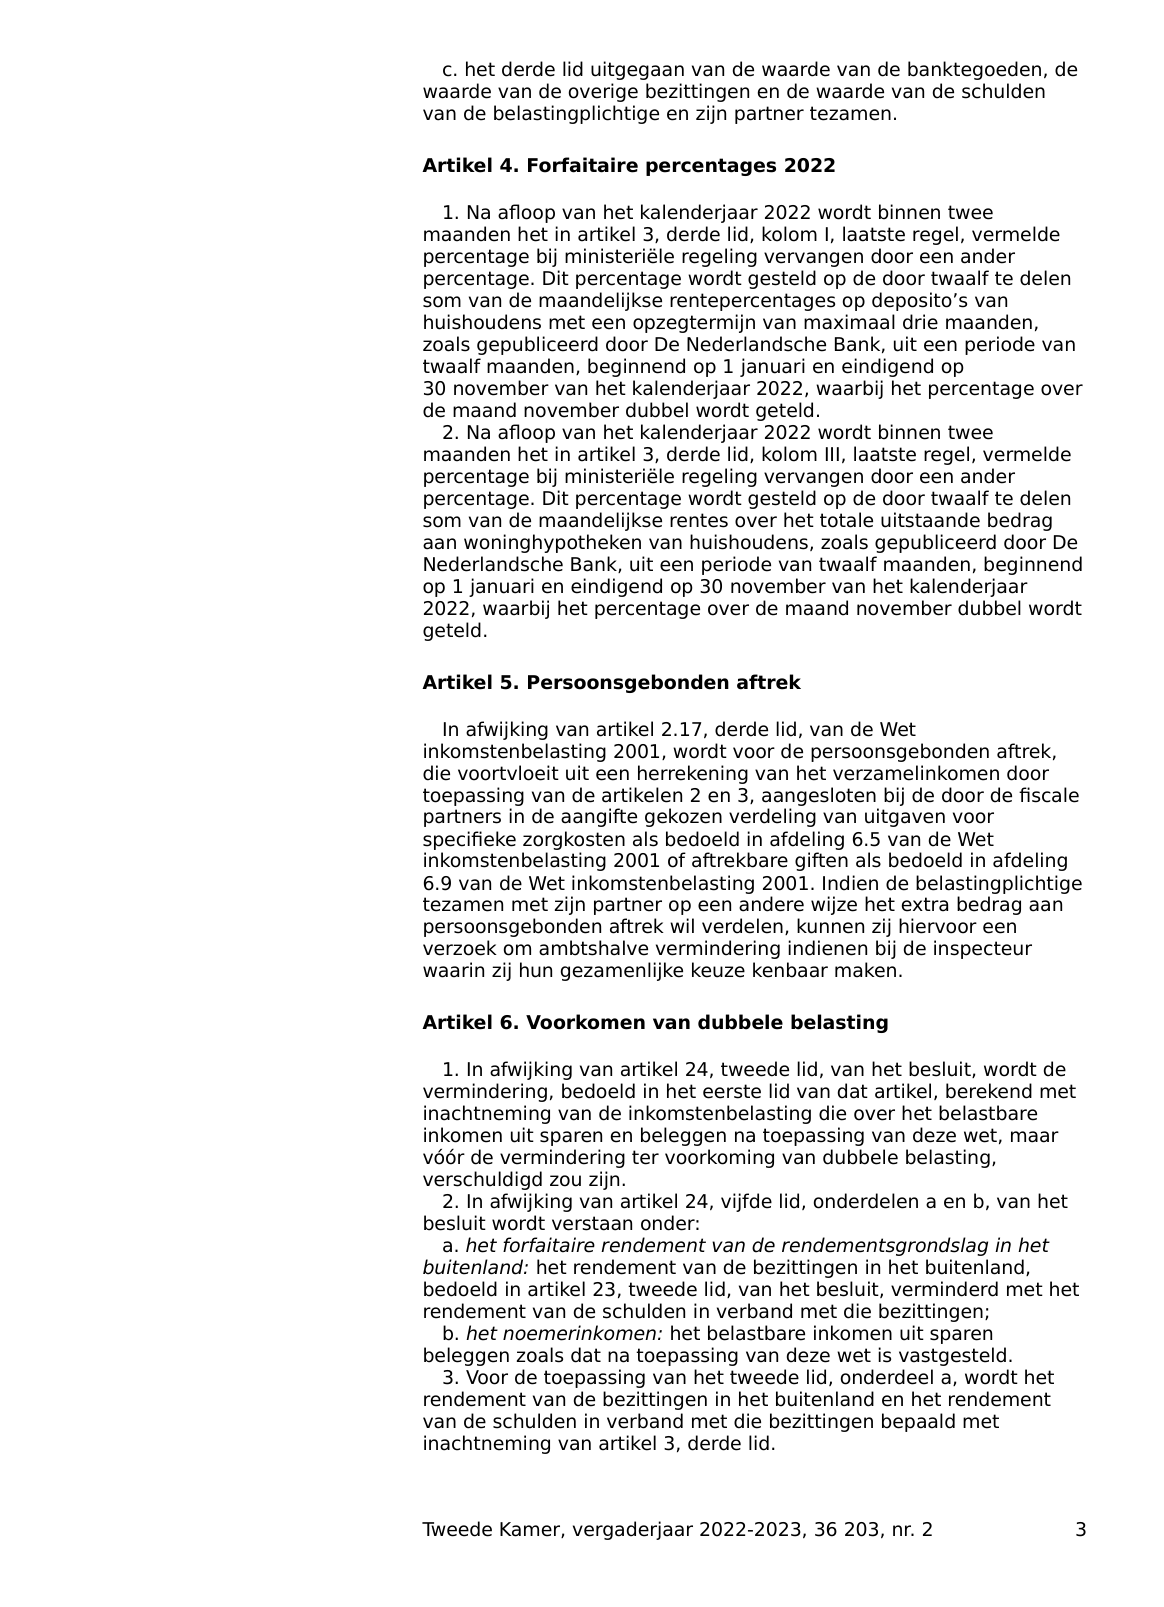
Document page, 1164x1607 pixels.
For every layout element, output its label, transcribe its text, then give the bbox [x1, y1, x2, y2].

text b. het noemerinkomen: het belastbare inkomen uit sparen beleggen zoals dat na toepassing van deze wet is vastgesteld. [422, 1323, 1087, 1367]
text 1. Na afloop van het kalenderjaar 2022 wordt binnen twee maanden het in artikel 3, derde lid, kolom I, laatste regel, vermelde percentage bij ministeriële regeling vervangen door een ander percentage. Dit percentage wordt gesteld op de door twaalf te delen som van de maandelijkse rentepercentages op deposito’s van huishoudens met een opzegtermijn van maximaal drie maanden, zoals gepubliceerd door De Nederlandsche Bank, uit een periode van twaalf maanden, beginnend op 1 januari en eindigend op 30 november van het kalenderjaar 2022, waarbij het percentage over de maand november dubbel wordt geteld. [422, 202, 1087, 422]
text 3. Voor de toepassing van het tweede lid, onderdeel a, wordt het rendement van de bezittingen in het buitenland en het rendement van de schulden in verband met die bezittingen bepaald met inachtneming van artikel 3, derde lid. [422, 1367, 1087, 1455]
text 2. Na afloop van het kalenderjaar 2022 wordt binnen twee maanden het in artikel 3, derde lid, kolom III, laatste regel, vermelde percentage bij ministeriële regeling vervangen door een ander percentage. Dit percentage wordt gesteld op de door twaalf te delen som van de maandelijkse rentes over het totale uitstaande bedrag aan woninghypotheken van huishoudens, zoals gepubliceerd door De Nederlandsche Bank, uit een periode van twaalf maanden, beginnend op 1 januari en eindigend op 30 november van het kalenderjaar 2022, waarbij het percentage over de maand november dubbel wordt geteld. [422, 422, 1087, 642]
text 1. In afwijking van artikel 24, tweede lid, van het besluit, wordt de vermindering, bedoeld in het eerste lid van dat artikel, berekend met inachtneming van de inkomstenbelasting die over het belastbare inkomen uit sparen en beleggen na toepassing van deze wet, maar vóór de vermindering ter voorkoming van dubbele belasting, verschuldigd zou zijn. [422, 1059, 1087, 1191]
subtitle Artikel 5. Persoonsgebonden aftrek [422, 672, 1087, 693]
text c. het derde lid uitgegaan van de waarde van de banktegoeden, de waarde van de overige bezittingen en de waarde van de schulden van de belastingplichtige en zijn partner tezamen. [422, 59, 1087, 125]
text In afwijking van artikel 2.17, derde lid, van de Wet inkomstenbelasting 2001, wordt voor de persoonsgebonden aftrek, die voortvloeit uit een herrekening van het verzamelinkomen door toepassing van de artikelen 2 en 3, aangesloten bij de door de fiscale partners in de aangifte gekozen verdeling van uitgaven voor specifieke zorgkosten als bedoeld in afdeling 6.5 van de Wet inkomstenbelasting 2001 of aftrekbare giften als bedoeld in afdeling 6.9 van de Wet inkomstenbelasting 2001. Indien de belastingplichtige tezamen met zijn partner op een andere wijze het extra bedrag aan persoonsgebonden aftrek wil verdelen, kunnen zij hiervoor een verzoek om ambtshalve vermindering indienen bij de inspecteur waarin zij hun gezamenlijke keuze kenbaar maken. [422, 718, 1087, 982]
text a. het forfaitaire rendement van de rendementsgrondslag in het buitenland: het rendement van de bezittingen in het buitenland, bedoeld in artikel 23, tweede lid, van het besluit, verminderd met het rendement van de schulden in verband met die bezittingen; [422, 1235, 1087, 1323]
text 2. In afwijking van artikel 24, vijfde lid, onderdelen a en b, van het besluit wordt verstaan onder: [422, 1191, 1087, 1235]
subtitle Artikel 4. Forfaitaire percentages 2022 [422, 155, 1087, 177]
subtitle Artikel 6. Voorkomen van dubbele belasting [422, 1012, 1087, 1034]
